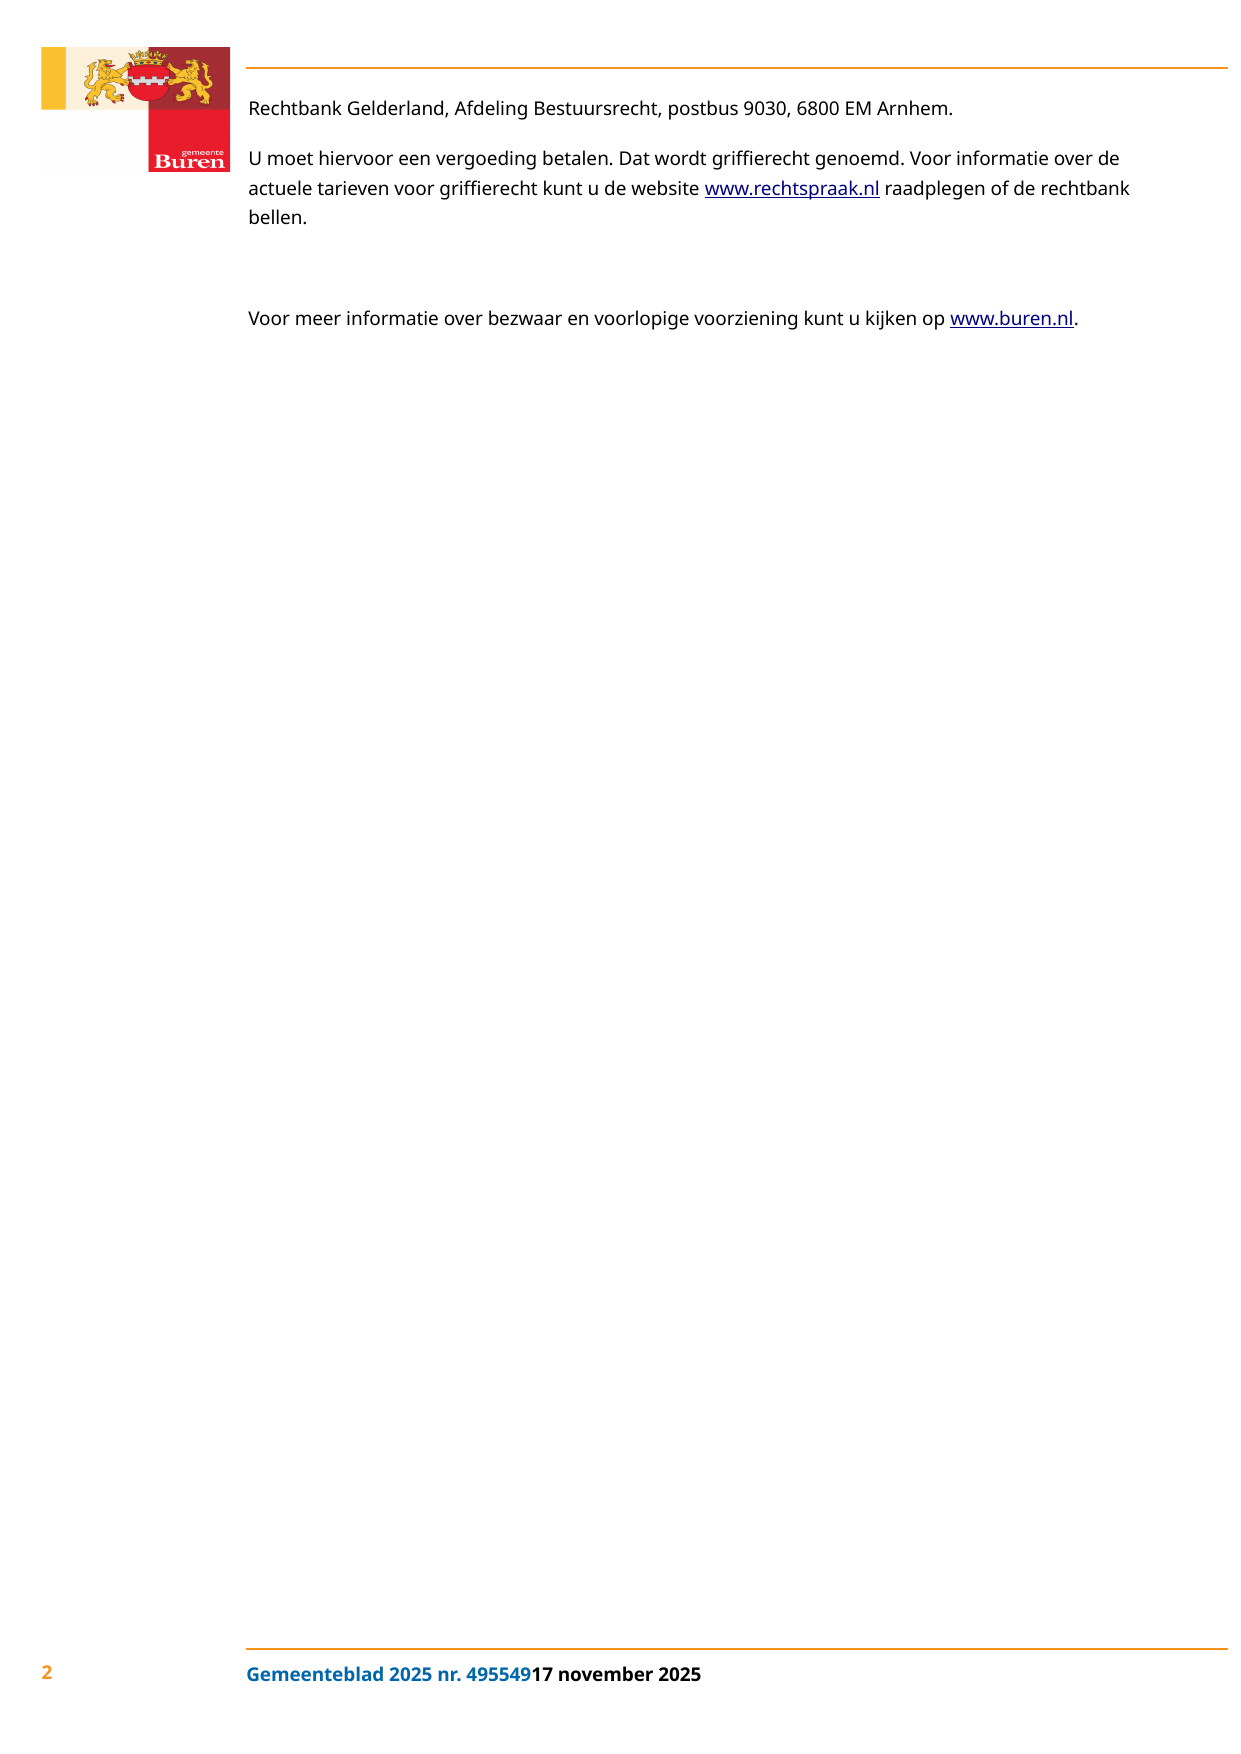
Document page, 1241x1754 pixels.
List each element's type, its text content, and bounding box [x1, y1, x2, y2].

picture [41, 47, 231, 172]
text U moet hiervoor een vergoeding betalen. Dat wordt griffierecht genoemd. Voor informatie over de actuele tarieven voor griffierecht kunt u de website www.rechtspraak.nl raadplegen of de rechtbank bellen. [248, 145, 1152, 230]
text Rechtbank Gelderland, Afdeling Bestuursrecht, postbus 9030, 6800 EM Arnhem. [248, 95, 1152, 121]
text Voor meer informatie over bezwaar en voorlopige voorziening kunt u kijken op www.buren.nl. [248, 305, 1152, 331]
